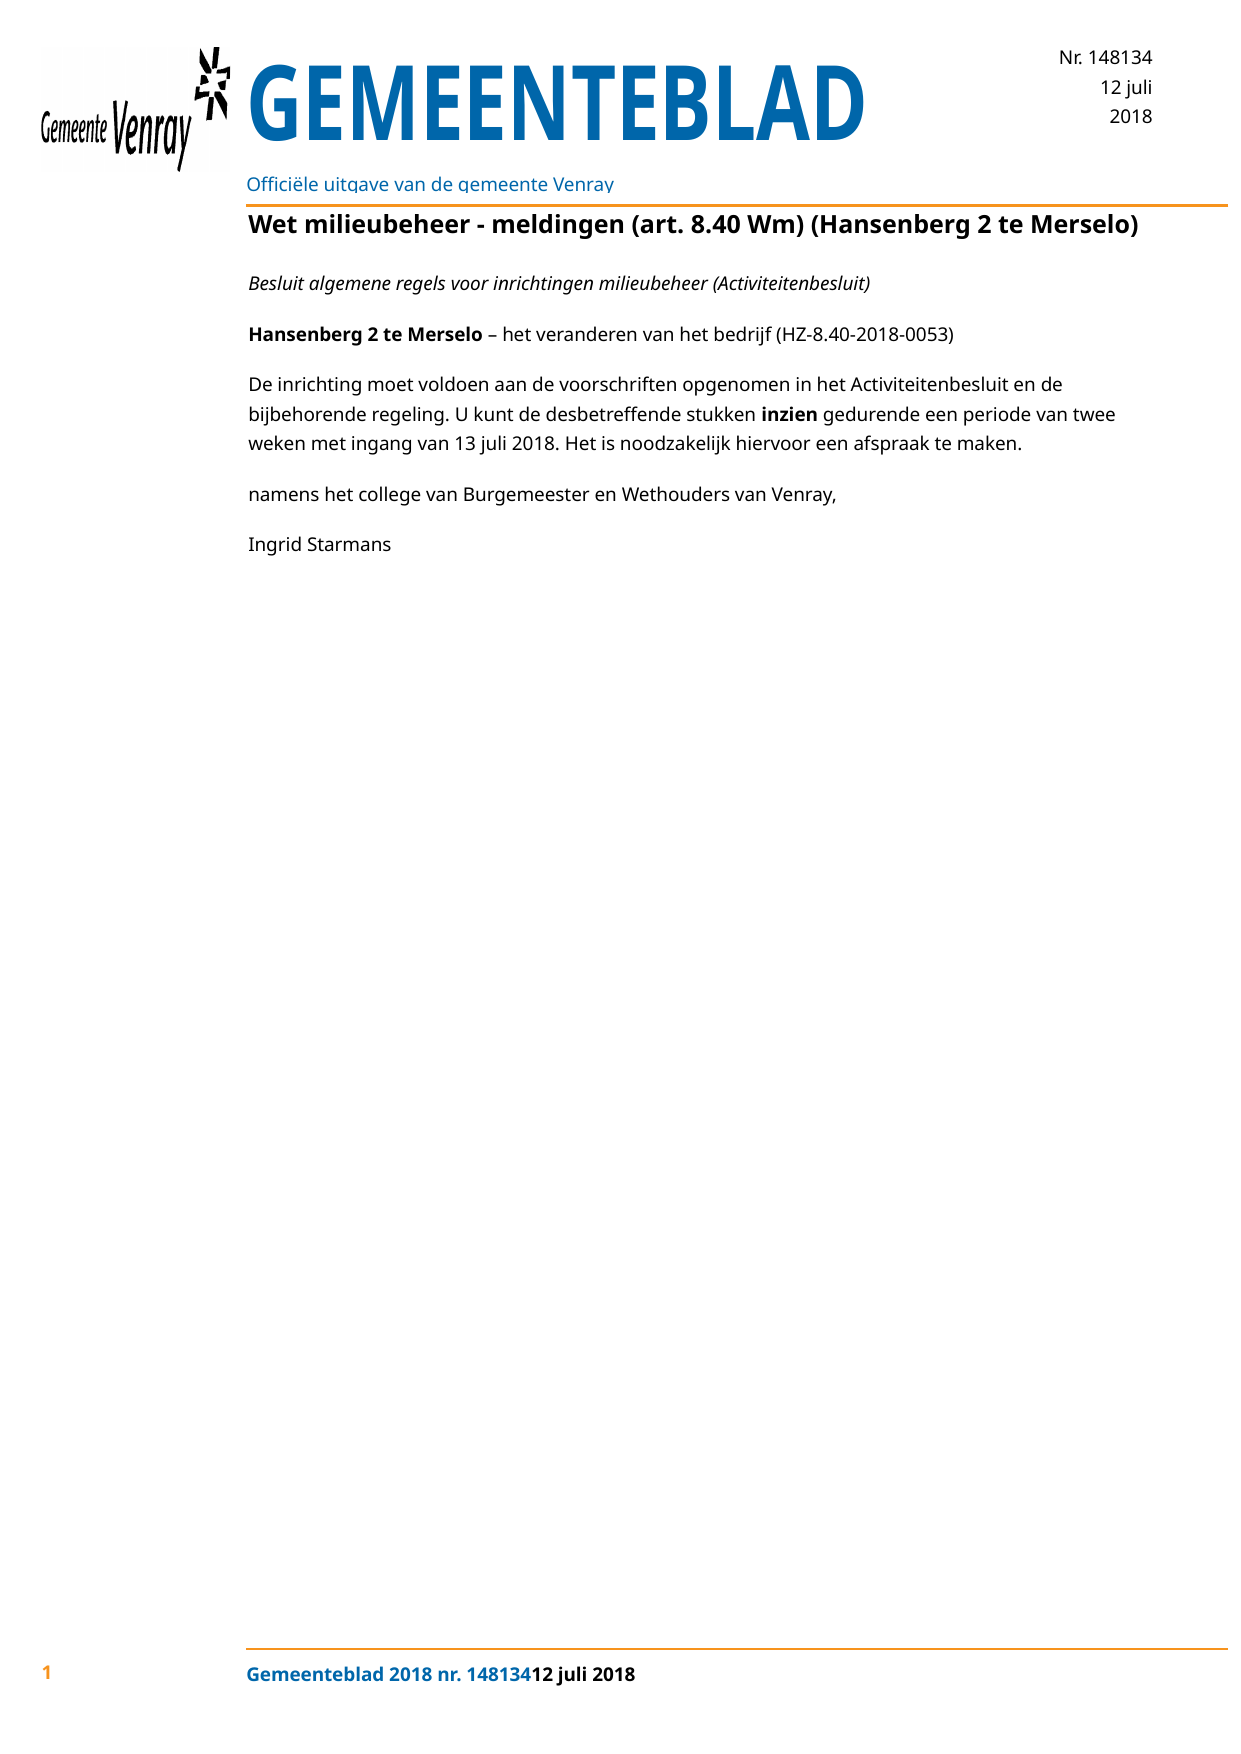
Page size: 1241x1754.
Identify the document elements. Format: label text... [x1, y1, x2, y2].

text Besluit algemene regels voor inrichtingen milieubeheer (Activiteitenbesluit) [248, 270, 1152, 296]
text Ingrid Starmans [248, 531, 1152, 557]
text Hansenberg 2 te Merselo – het veranderen van het bedrijf (HZ-8.40-2018-0053) [248, 321, 1152, 346]
picture [41, 47, 231, 172]
text Wet milieubeheer - meldingen (art. 8.40 Wm) (Hansenberg 2 te Merselo) [248, 207, 1152, 241]
text namens het college van Burgemeester en Wethouders van Venray, [248, 481, 1152, 506]
text De inrichting moet voldoen aan de voorschriften opgenomen in het Activiteitenbesluit en de bijbehorende regeling. U kunt de desbetreffende stukken inzien gedurende een periode van twee weken met ingang van 13 juli 2018. Het is noodzakelijk hiervoor een afspraak te maken. [248, 371, 1152, 456]
